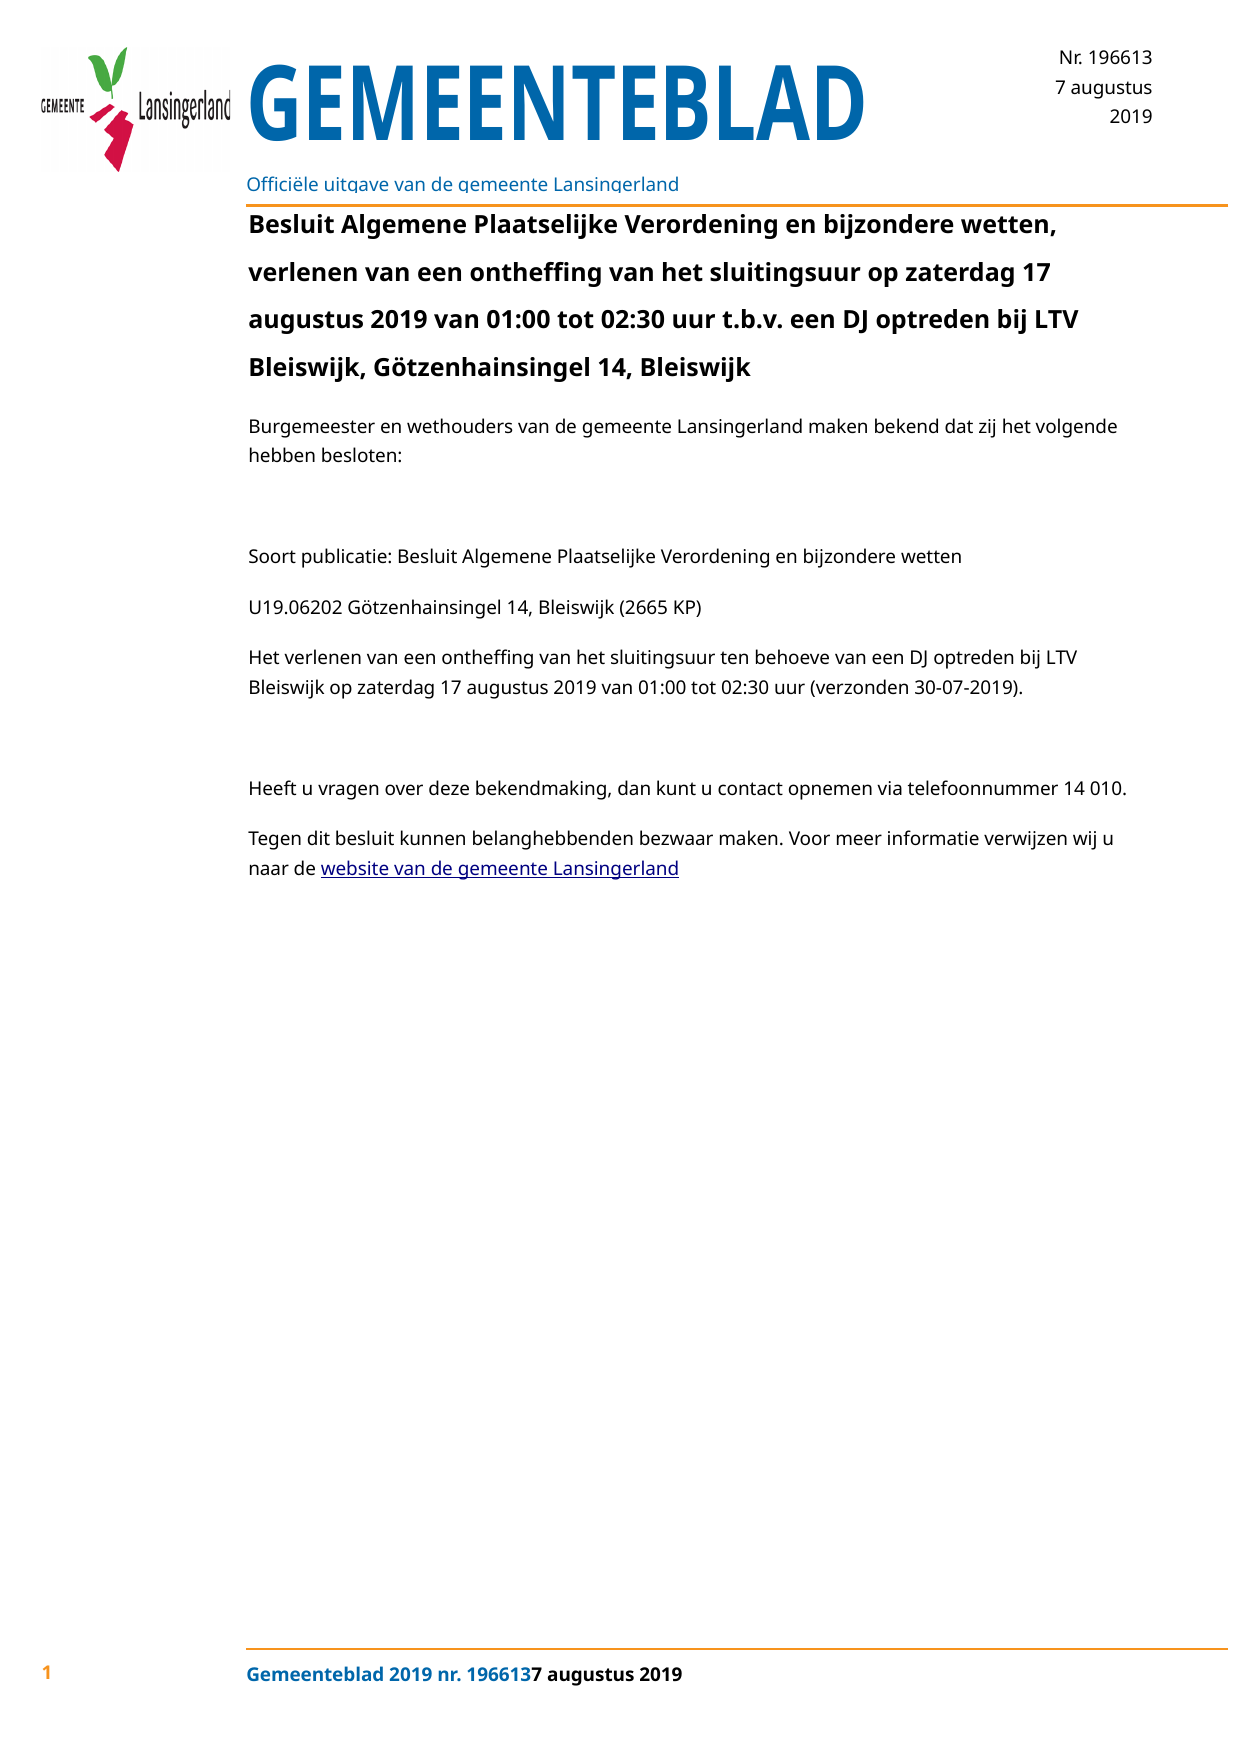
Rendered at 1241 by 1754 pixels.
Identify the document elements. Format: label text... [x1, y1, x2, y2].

text Heeft u vragen over deze bekendmaking, dan kunt u contact opnemen via telefoonnummer 14 010. [248, 775, 1152, 801]
picture [41, 47, 231, 172]
text Het verlenen van een ontheffing van het sluitingsuur ten behoeve van een DJ optreden bij LTV Bleiswijk op zaterdag 17 augustus 2019 van 01:00 tot 02:30 uur (verzonden 30-07-2019). [248, 644, 1152, 700]
text Soort publicatie: Besluit Algemene Plaatselijke Verordening en bijzondere wetten [248, 543, 1152, 569]
text Tegen dit besluit kunnen belanghebbenden bezwaar maken. Voor meer informatie verwijzen wij u naar de website van de gemeente Lansingerland [248, 825, 1152, 881]
text Burgemeester en wethouders van de gemeente Lansingerland maken bekend dat zij het volgende hebben besloten: [248, 413, 1152, 468]
text U19.06202 Götzenhainsingel 14, Bleiswijk (2665 KP) [248, 594, 1152, 620]
text Besluit Algemene Plaatselijke Verordening en bijzondere wetten, verlenen van een ontheffing van het sluitingsuur op zaterdag 17 augustus 2019 van 01:00 tot 02:30 uur t.b.v. een DJ optreden bij LTV Bleiswijk, Götzenhainsingel 14, Bleiswijk [248, 207, 1152, 384]
